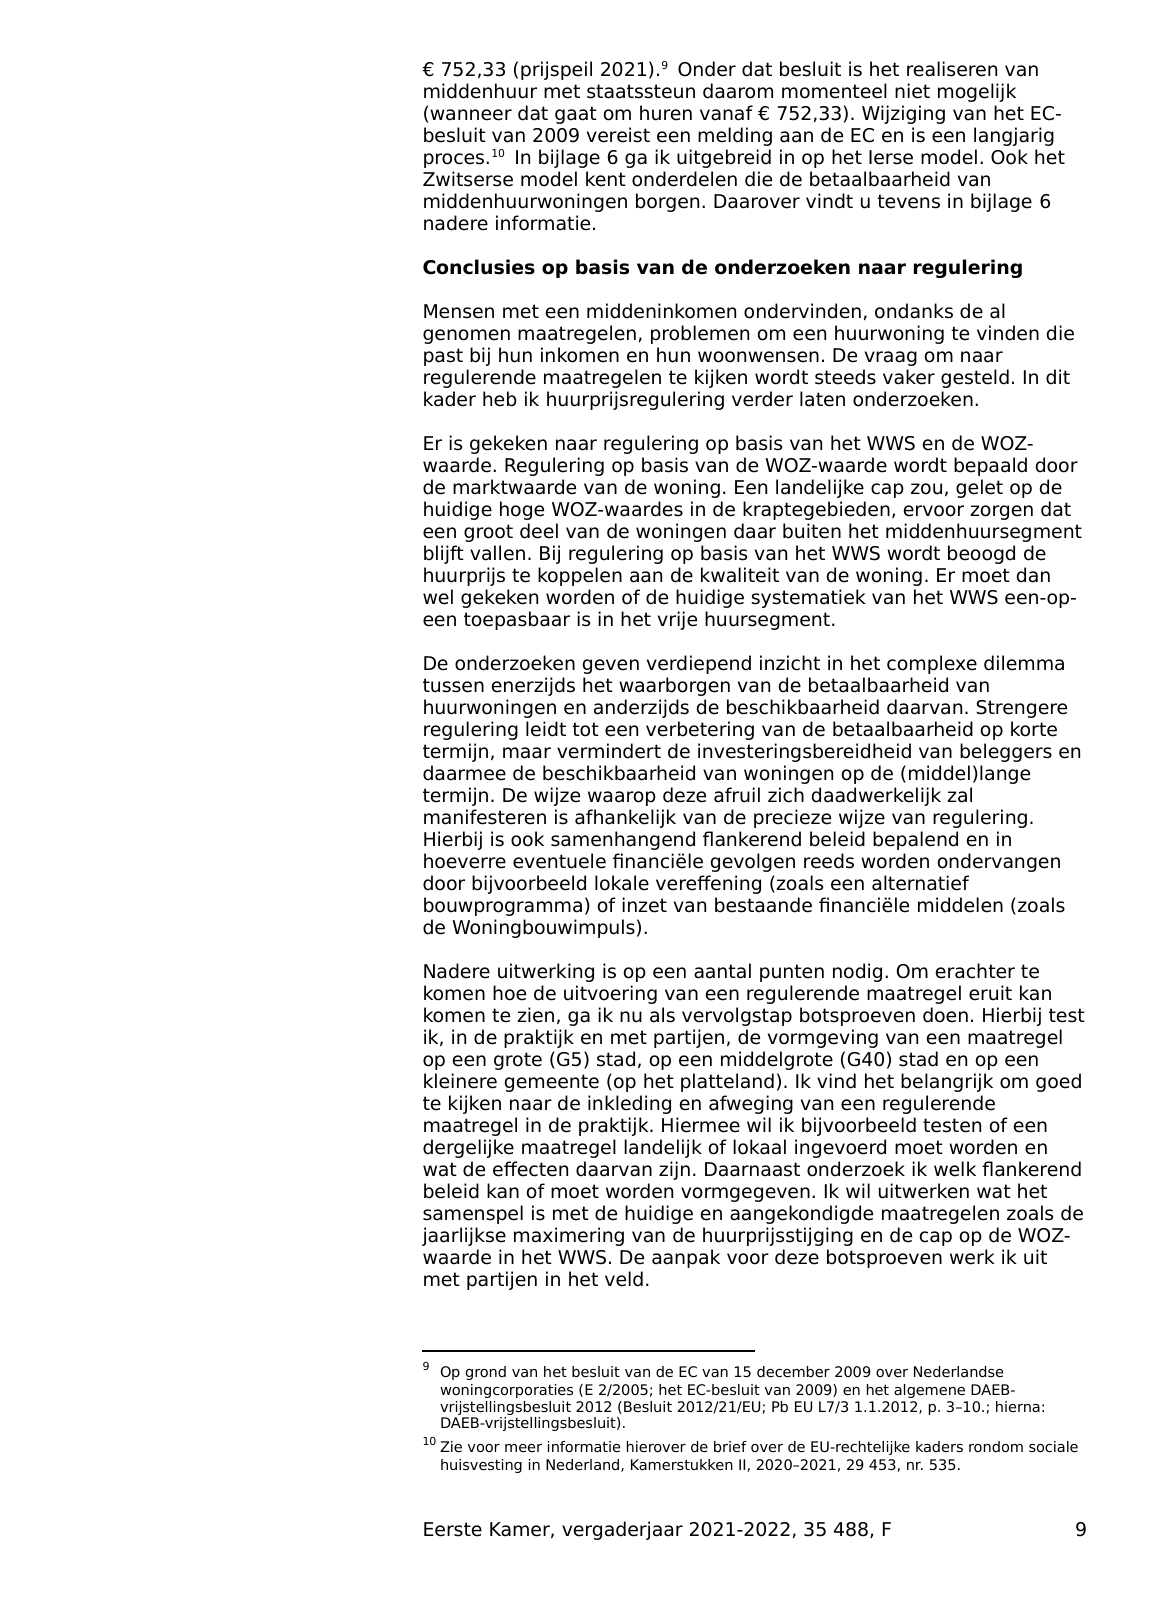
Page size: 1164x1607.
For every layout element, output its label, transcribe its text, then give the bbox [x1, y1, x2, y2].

text € 752,33 (prijspeil 2021). Onder dat besluit is het realiseren van middenhuur met staatssteun daarom momenteel niet mogelijk (wanneer dat gaat om huren vanaf € 752,33). Wijziging van het EC-besluit van 2009 vereist een melding aan de EC en is een langjarig proces. In bijlage 6 ga ik uitgebreid in op het Ierse model. Ook het Zwitserse model kent onderdelen die de betaalbaarheid van middenhuurwoningen borgen. Daarover vindt u tevens in bijlage 6 nadere informatie. [422, 59, 1087, 235]
text Nadere uitwerking is op een aantal punten nodig. Om erachter te komen hoe de uitvoering van een regulerende maatregel eruit kan komen te zien, ga ik nu als vervolgstap botsproeven doen. Hierbij test ik, in de praktijk en met partijen, de vormgeving van een maatregel op een grote (G5) stad, op een middelgrote (G40) stad en op een kleinere gemeente (op het platteland). Ik vind het belangrijk om goed te kijken naar de inkleding en afweging van een regulerende maatregel in de praktijk. Hiermee wil ik bijvoorbeeld testen of een dergelijke maatregel landelijk of lokaal ingevoerd moet worden en wat de effecten daarvan zijn. Daarnaast onderzoek ik welk flankerend beleid kan of moet worden vormgegeven. Ik wil uitwerken wat het samenspel is met de huidige en aangekondigde maatregelen zoals de jaarlijkse maximering van de huurprijsstijging en de cap op de WOZ-waarde in het WWS. De aanpak voor deze botsproeven werk ik uit met partijen in het veld. [422, 961, 1087, 1291]
text Er is gekeken naar regulering op basis van het WWS en de WOZ-waarde. Regulering op basis van de WOZ-waarde wordt bepaald door de marktwaarde van de woning. Een landelijke cap zou, gelet op de huidige hoge WOZ-waardes in de kraptegebieden, ervoor zorgen dat een groot deel van de woningen daar buiten het middenhuursegment blijft vallen. Bij regulering op basis van het WWS wordt beoogd de huurprijs te koppelen aan de kwaliteit van de woning. Er moet dan wel gekeken worden of de huidige systematiek van het WWS een-op-een toepasbaar is in het vrije huursegment. [422, 433, 1087, 631]
text Op grond van het besluit van de EC van 15 december 2009 over Nederlandse woningcorporaties (E 2/2005; het EC-besluit van 2009) en het algemene DAEB-vrijstellingsbesluit 2012 (Besluit 2012/21/EU; Pb EU L7/3 1.1.2012, p. 3–10.; hierna: DAEB-vrijstellingsbesluit). [422, 1360, 1087, 1432]
text Zie voor meer informatie hierover de brief over de EU-rechtelijke kaders rondom sociale huisvesting in Nederland, Kamerstukken II, 2020–2021, 29 453, nr. 535. [422, 1435, 1087, 1474]
text De onderzoeken geven verdiepend inzicht in het complexe dilemma tussen enerzijds het waarborgen van de betaalbaarheid van huurwoningen en anderzijds de beschikbaarheid daarvan. Strengere regulering leidt tot een verbetering van de betaalbaarheid op korte termijn, maar vermindert de investeringsbereidheid van beleggers en daarmee de beschikbaarheid van woningen op de (middel)lange termijn. De wijze waarop deze afruil zich daadwerkelijk zal manifesteren is afhankelijk van de precieze wijze van regulering. Hierbij is ook samenhangend flankerend beleid bepalend en in hoeverre eventuele financiële gevolgen reeds worden ondervangen door bijvoorbeeld lokale vereffening (zoals een alternatief bouwprogramma) of inzet van bestaande financiële middelen (zoals de Woningbouwimpuls). [422, 653, 1087, 939]
text Mensen met een middeninkomen ondervinden, ondanks de al genomen maatregelen, problemen om een huurwoning te vinden die past bij hun inkomen en hun woonwensen. De vraag om naar regulerende maatregelen te kijken wordt steeds vaker gesteld. In dit kader heb ik huurprijsregulering verder laten onderzoeken. [422, 301, 1087, 411]
subtitle Conclusies op basis van de onderzoeken naar regulering [422, 257, 1087, 279]
